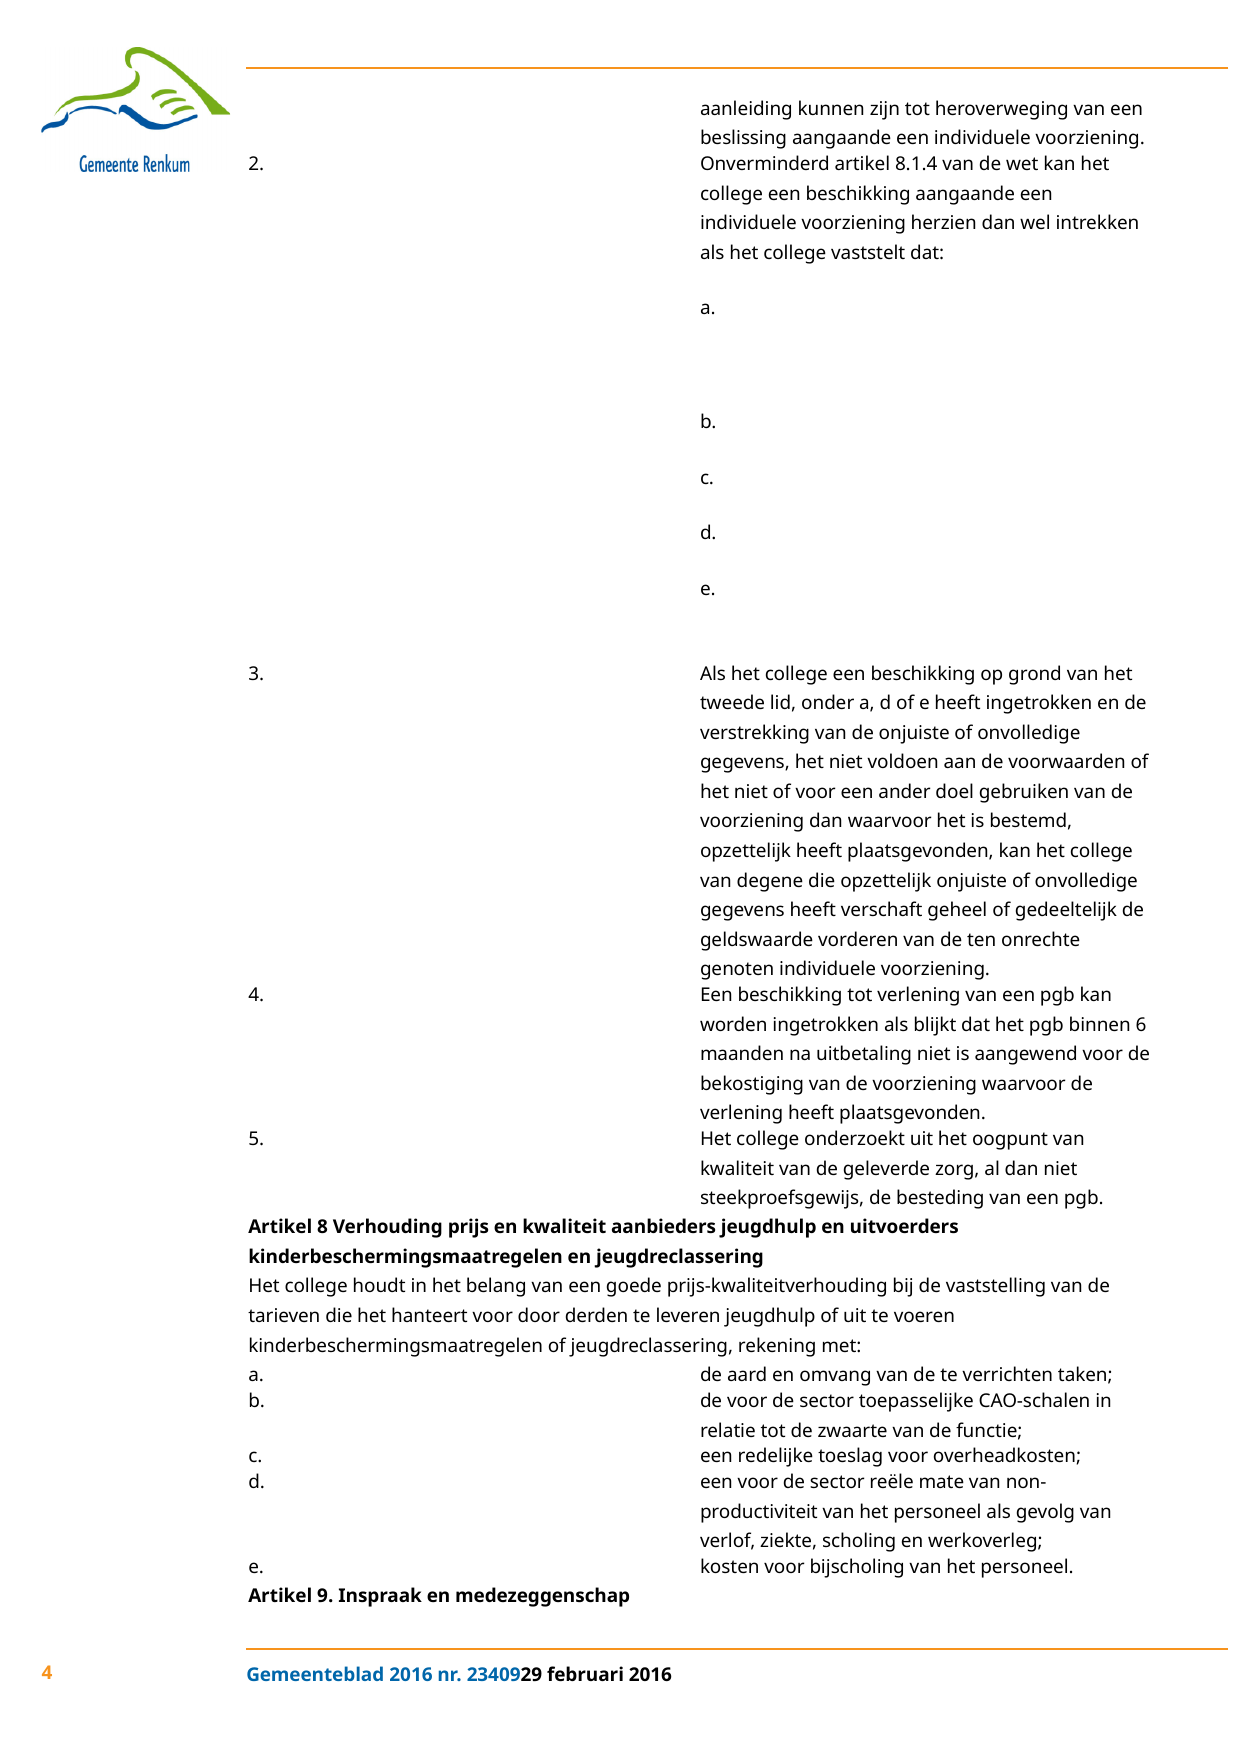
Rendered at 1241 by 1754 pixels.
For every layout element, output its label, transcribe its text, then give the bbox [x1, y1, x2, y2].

table_cell c. [248, 1443, 700, 1468]
table_cell kosten voor bijscholing van het personeel. [700, 1553, 1152, 1579]
table_cell 4. [248, 981, 700, 1125]
table_header aanleiding kunnen zijn tot heroverweging van een beslissing aangaande een individuele voorziening. [700, 95, 1152, 150]
text Artikel 8 Verhouding prijs en kwaliteit aanbieders jeugdhulp en uitvoerders kinderbeschermingsmaatregelen en jeugdreclassering [248, 1213, 1152, 1269]
table_cell Een beschikking tot verlening van een pgb kan worden ingetrokken als blijkt dat het pgb binnen 6 maanden na uitbetaling niet is aangewend voor de bekostiging van de voorziening waarvoor de verlening heeft plaatsgevonden. [700, 981, 1152, 1125]
table_cell 3. [248, 660, 700, 981]
table_cell c. [700, 464, 1152, 519]
table_cell d. [248, 1468, 700, 1553]
table_cell Het college onderzoekt uit het oogpunt van kwaliteit van de geleverde zorg, al dan niet steekproefsgewijs, de besteding van een pgb. [700, 1125, 1152, 1210]
table_cell b. [248, 1387, 700, 1442]
table_cell de voor de sector toepasselijke CAO-schalen in relatie tot de zwaarte van de functie; [700, 1387, 1152, 1442]
table_cell Onverminderd artikel 8.1.4 van de wet kan het college een beschikking aangaande een individuele voorziening herzien dan wel intrekken als het college vaststelt dat: [700, 150, 1152, 294]
table_header [248, 95, 700, 150]
table_cell d. [700, 519, 1152, 575]
table_cell b. [700, 409, 1152, 464]
table_cell Als het college een beschikking op grond van het tweede lid, onder a, d of e heeft ingetrokken en de verstrekking van de onjuiste of onvolledige gegevens, het niet voldoen aan de voorwaarden of het niet of voor een ander doel gebruiken van de voorziening dan waarvoor het is bestemd, opzettelijk heeft plaatsgevonden, kan het college van degene die opzettelijk onjuiste of onvolledige gegevens heeft verschaft geheel of gedeeltelijk de geldswaarde vorderen van de ten onrechte genoten individuele voorziening. [700, 660, 1152, 981]
table_header a. [248, 1361, 700, 1387]
table_cell een voor de sector reële mate van non-productiviteit van het personeel als gevolg van verlof, ziekte, scholing en werkoverleg; [700, 1468, 1152, 1553]
picture [41, 47, 231, 172]
table_cell 2. [248, 150, 700, 660]
text Artikel 9. Inspraak en medezeggenschap [248, 1582, 1152, 1608]
table_header a. [700, 294, 1152, 409]
table_cell e. [248, 1553, 700, 1579]
table_header de aard en omvang van de te verrichten taken; [700, 1361, 1152, 1387]
table_cell e. [700, 575, 1152, 659]
table_cell 5. [248, 1125, 700, 1210]
table_cell een redelijke toeslag voor overheadkosten; [700, 1443, 1152, 1468]
text Het college houdt in het belang van een goede prijs-kwaliteitverhouding bij de vaststelling van de tarieven die het hanteert voor door derden te leveren jeugdhulp of uit te voeren kinderbeschermingsmaatregelen of jeugdreclassering, rekening met: [248, 1273, 1152, 1357]
